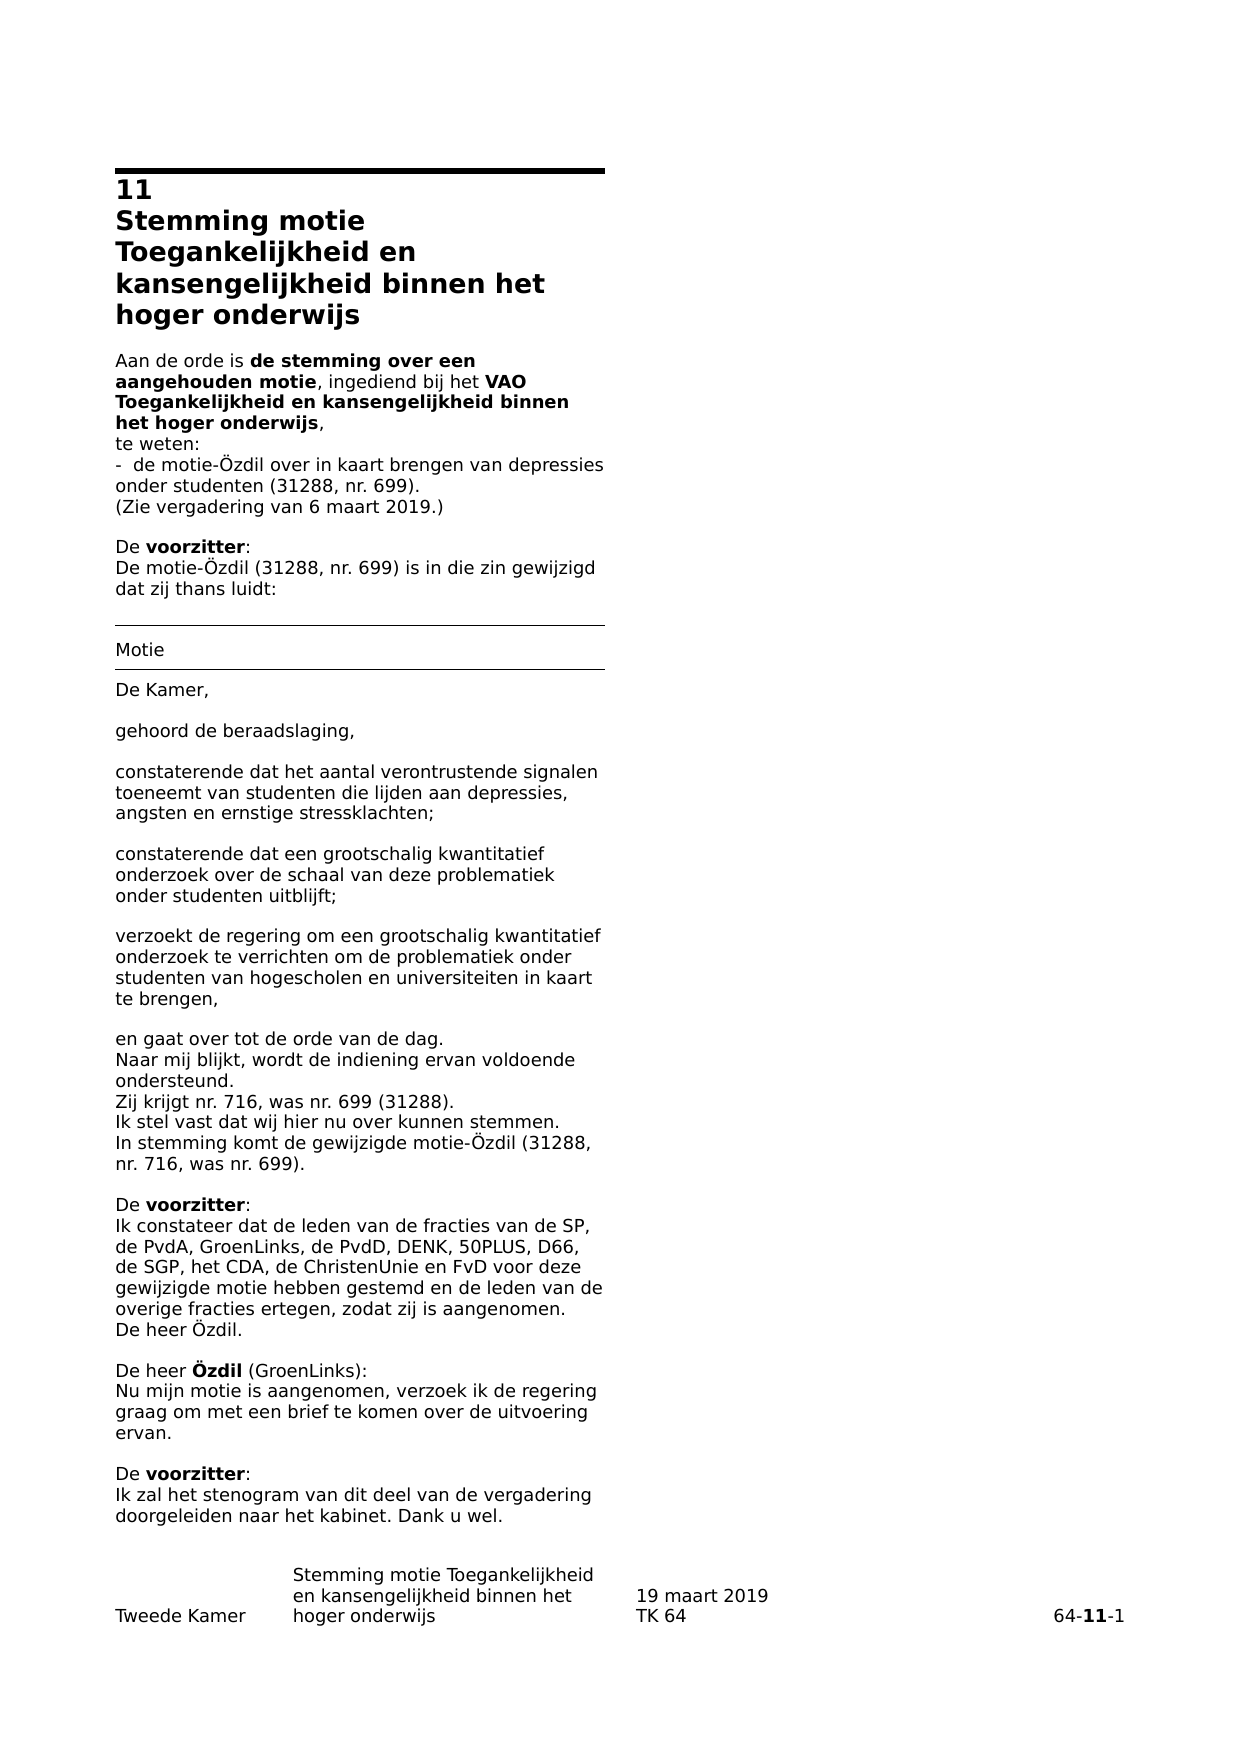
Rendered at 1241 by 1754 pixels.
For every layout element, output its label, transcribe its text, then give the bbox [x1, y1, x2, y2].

text Ik zal het stenogram van dit deel van de vergadering doorgeleiden naar het kabinet. Dank u wel. [115, 1484, 605, 1526]
text te weten: [115, 434, 605, 455]
text De heer Özdil (GroenLinks): [115, 1361, 605, 1381]
text en gaat over tot de orde van de dag. [115, 1029, 605, 1050]
text De voorzitter: [115, 1464, 605, 1484]
text De heer Özdil. [115, 1320, 605, 1341]
text Aan de orde is de stemming over een aangehouden motie, ingediend bij het VAO Toegankelijkheid en kansengelijkheid binnen het hoger onderwijs, [115, 351, 605, 434]
text constaterende dat het aantal verontrustende signalen toeneemt van studenten die lijden aan depressies, angsten en ernstige stressklachten; [115, 762, 605, 824]
title 11 Stemming motie Toegankelijkheid en kansengelijkheid binnen het hoger onderwijs [115, 174, 605, 331]
text De voorzitter: [115, 1195, 605, 1216]
text De Kamer, [115, 680, 605, 701]
text In stemming komt de gewijzigde motie-Özdil (31288, nr. 716, was nr. 699). [115, 1133, 605, 1175]
list de motie-Özdil over in kaart brengen van depressies onder studenten (31288, nr. 699). [115, 455, 605, 496]
text gehoord de beraadslaging, [115, 721, 605, 742]
text Ik stel vast dat wij hier nu over kunnen stemmen. [115, 1112, 605, 1133]
text Nu mijn motie is aangenomen, verzoek ik de regering graag om met een brief te komen over de uitvoering ervan. [115, 1381, 605, 1444]
text Motie [115, 639, 605, 660]
text De voorzitter: [115, 537, 605, 558]
text (Zie vergadering van 6 maart 2019.) [115, 496, 605, 517]
text constaterende dat een grootschalig kwantitatief onderzoek over de schaal van deze problematiek onder studenten uitblijft; [115, 844, 605, 906]
text De motie-Özdil (31288, nr. 699) is in die zin gewijzigd dat zij thans luidt: [115, 558, 605, 600]
text Ik constateer dat de leden van de fracties van de SP, de PvdA, GroenLinks, de PvdD, DENK, 50PLUS, D66, de SGP, het CDA, de ChristenUnie en FvD voor deze gewijzigde motie hebben gestemd en de leden van de overige fracties ertegen, zodat zij is aangenomen. [115, 1216, 605, 1320]
text Zij krijgt nr. 716, was nr. 699 (31288). [115, 1091, 605, 1112]
text Naar mij blijkt, wordt de indiening ervan voldoende ondersteund. [115, 1050, 605, 1091]
text verzoekt de regering om een grootschalig kwantitatief onderzoek te verrichten om de problematiek onder studenten van hogescholen en universiteiten in kaart te brengen, [115, 926, 605, 1009]
